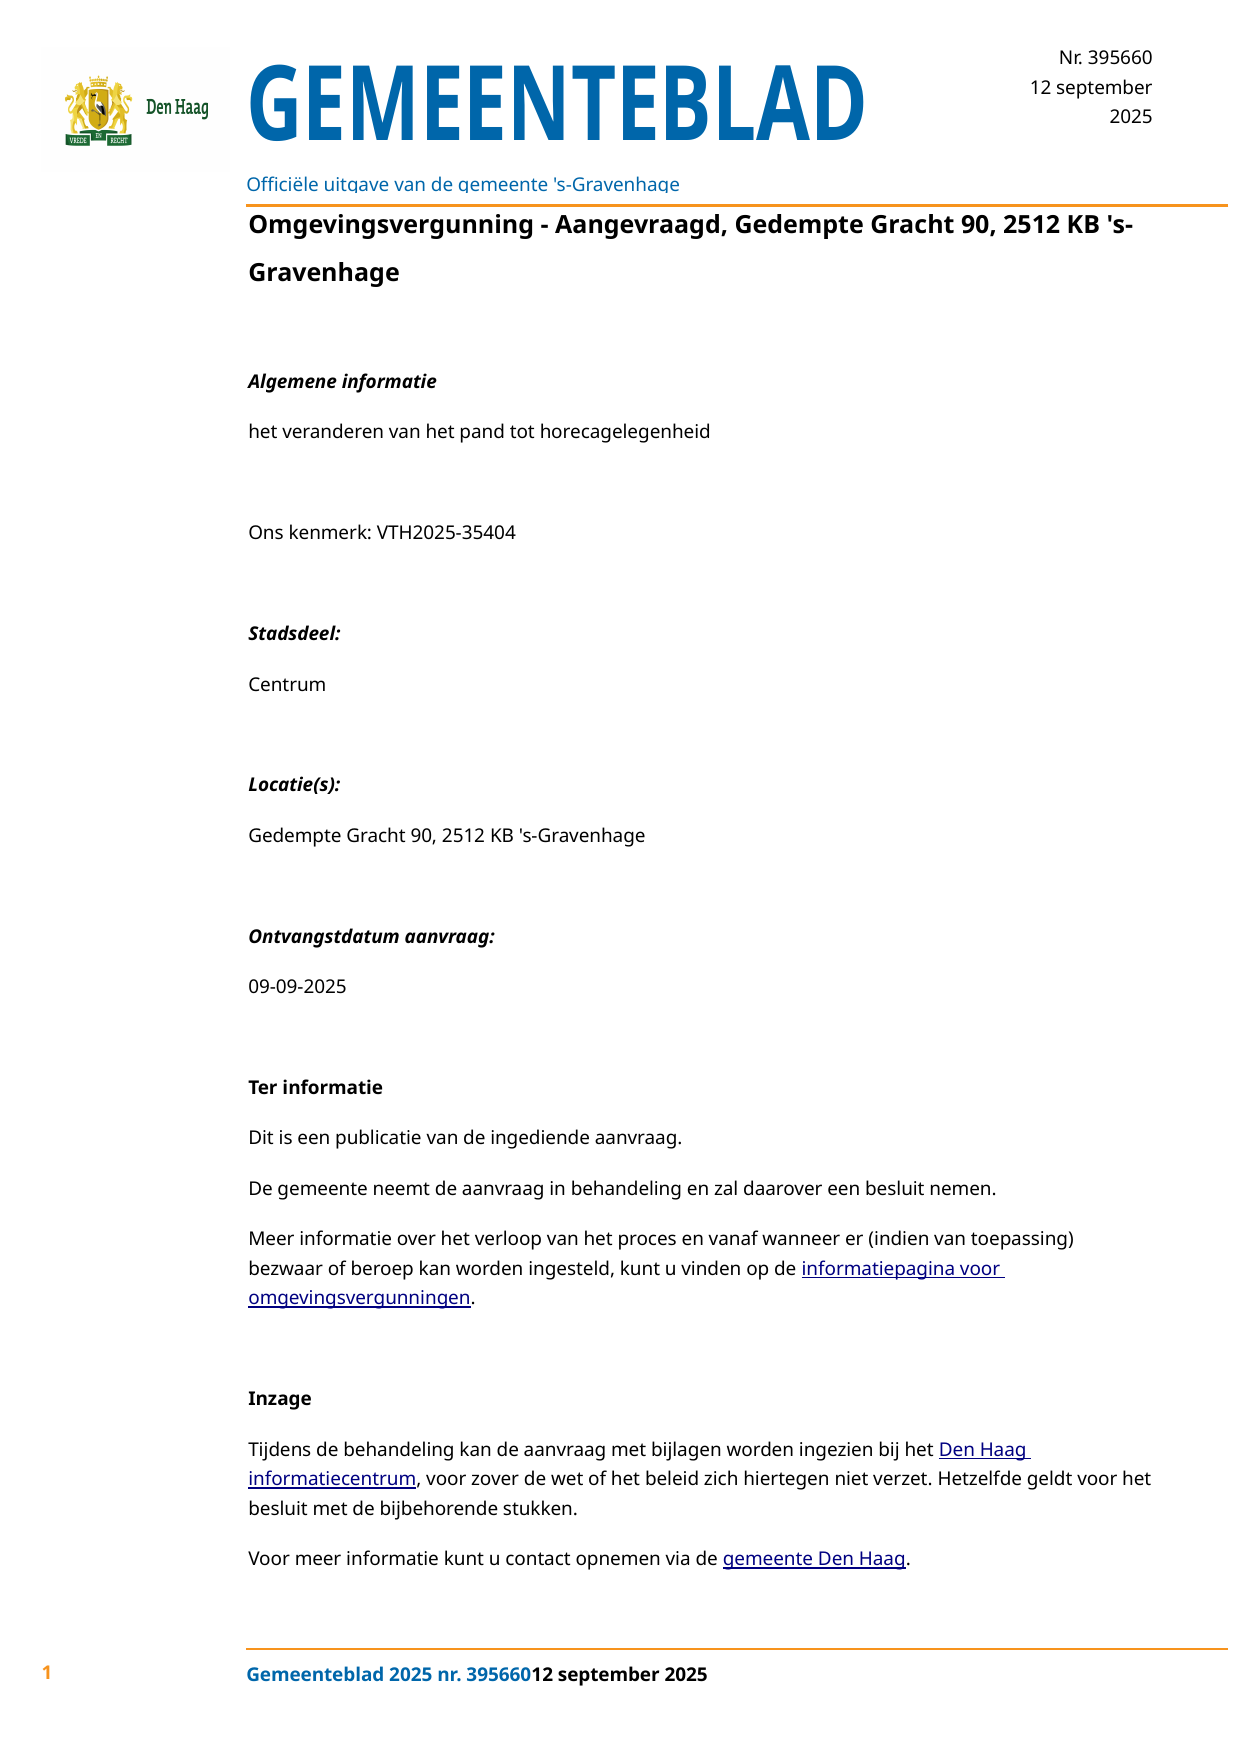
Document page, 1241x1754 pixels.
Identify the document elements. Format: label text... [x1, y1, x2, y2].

text De gemeente neemt de aanvraag in behandeling en zal daarover een besluit nemen. [248, 1175, 1152, 1201]
text Voor meer informatie kunt u contact opnemen via de gemeente Den Haag. [248, 1545, 1152, 1571]
text Omgevingsvergunning - Aangevraagd, Gedempte Gracht 90, 2512 KB 's-Gravenhage [248, 207, 1152, 288]
text Stadsdeel: [248, 620, 1152, 646]
text Locatie(s): [248, 772, 1152, 797]
picture [41, 47, 231, 172]
text Inzage [248, 1385, 1152, 1411]
text Centrum [248, 671, 1152, 697]
text Tijdens de behandeling kan de aanvraag met bijlagen worden ingezien bij het Den Haag informatiecentrum, voor zover de wet of het beleid zich hiertegen niet verzet. Hetzelfde geldt voor het besluit met de bijbehorende stukken. [248, 1436, 1152, 1521]
text Algemene informatie [248, 368, 1152, 394]
text Dit is een publicatie van de ingediende aanvraag. [248, 1124, 1152, 1150]
text Gedempte Gracht 90, 2512 KB 's-Gravenhage [248, 822, 1152, 848]
text 09-09-2025 [248, 973, 1152, 999]
text Ons kenmerk: VTH2025-35404 [248, 519, 1152, 545]
text het veranderen van het pand tot horecagelegenheid [248, 419, 1152, 444]
text Ter informatie [248, 1074, 1152, 1100]
text Ontvangstdatum aanvraag: [248, 923, 1152, 949]
text Meer informatie over het verloop van het proces en vanaf wanneer er (indien van toepassing) bezwaar of beroep kan worden ingesteld, kunt u vinden op de informatiepagina voor omgevingsvergunningen. [248, 1225, 1152, 1310]
